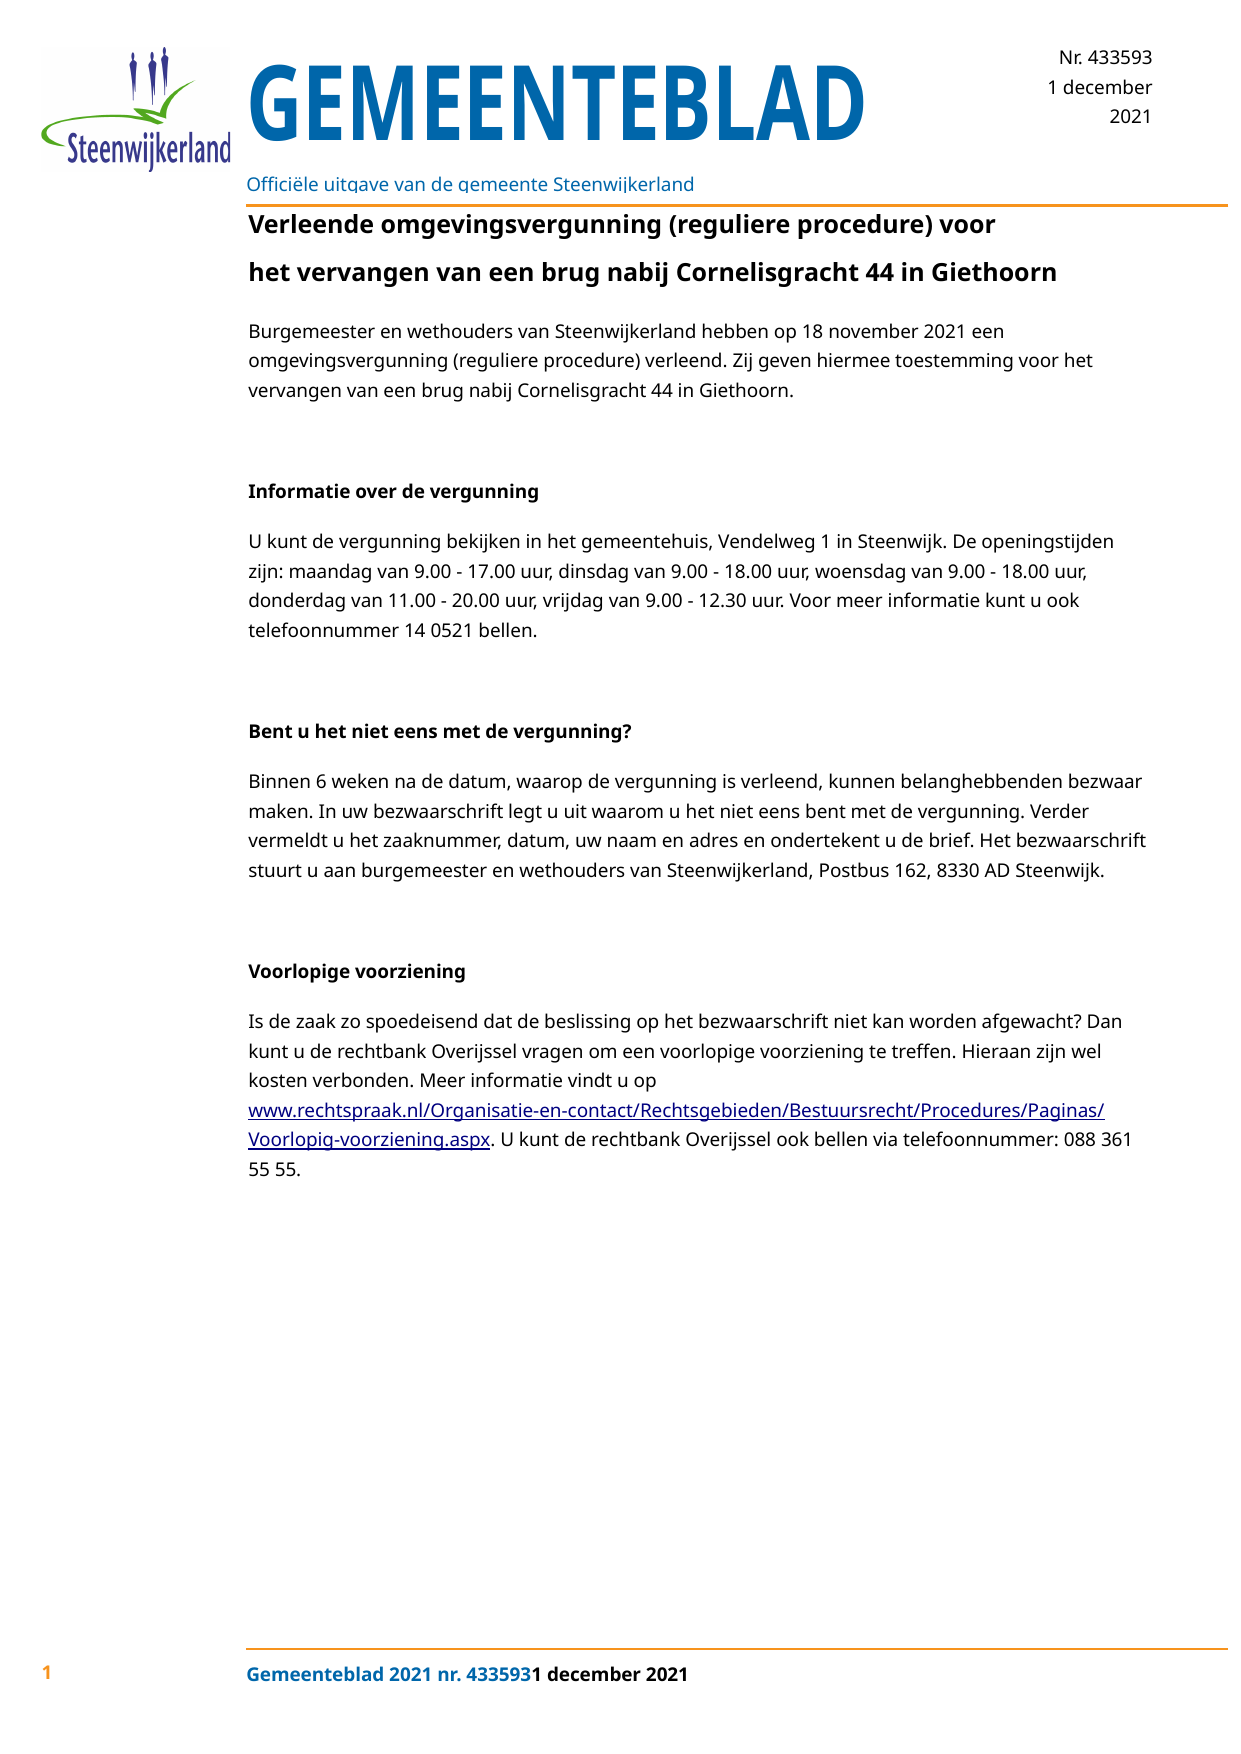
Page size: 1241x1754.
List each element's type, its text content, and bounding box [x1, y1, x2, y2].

text Informatie over de vergunning [248, 478, 1152, 504]
picture [41, 47, 231, 172]
text Burgemeester en wethouders van Steenwijkerland hebben op 18 november 2021 een omgevingsvergunning (reguliere procedure) verleend. Zij geven hiermee toestemming voor het vervangen van een brug nabij Cornelisgracht 44 in Giethoorn. [248, 318, 1152, 403]
text U kunt de vergunning bekijken in het gemeentehuis, Vendelweg 1 in Steenwijk. De openingstijden zijn: maandag van 9.00 - 17.00 uur, dinsdag van 9.00 - 18.00 uur, woensdag van 9.00 - 18.00 uur, donderdag van 11.00 - 20.00 uur, vrijdag van 9.00 - 12.30 uur. Voor meer informatie kunt u ook telefoonnummer 14 0521 bellen. [248, 528, 1152, 643]
text Bent u het niet eens met de vergunning? [248, 718, 1152, 744]
text Verleende omgevingsvergunning (reguliere procedure) voor het vervangen van een brug nabij Cornelisgracht 44 in Giethoorn [248, 207, 1152, 288]
text Is de zaak zo spoedeisend dat de beslissing op het bezwaarschrift niet kan worden afgewacht? Dan kunt u de rechtbank Overijssel vragen om een voorlopige voorziening te treffen. Hieraan zijn wel kosten verbonden. Meer informatie vindt u op www.rechtspraak.nl/Organisatie-en-contact/Rechtsgebieden/Bestuursrecht/Procedures/Paginas/Voorlopig-voorziening.aspx. U kunt de rechtbank Overijssel ook bellen via telefoonnummer: 088 361 55 55. [248, 1008, 1152, 1182]
text Voorlopige voorziening [248, 958, 1152, 984]
text Binnen 6 weken na de datum, waarop de vergunning is verleend, kunnen belanghebbenden bezwaar maken. In uw bezwaarschrift legt u uit waarom u het niet eens bent met de vergunning. Verder vermeldt u het zaaknummer, datum, uw naam en adres en ondertekent u de brief. Het bezwaarschrift stuurt u aan burgemeester en wethouders van Steenwijkerland, Postbus 162, 8330 AD Steenwijk. [248, 768, 1152, 883]
